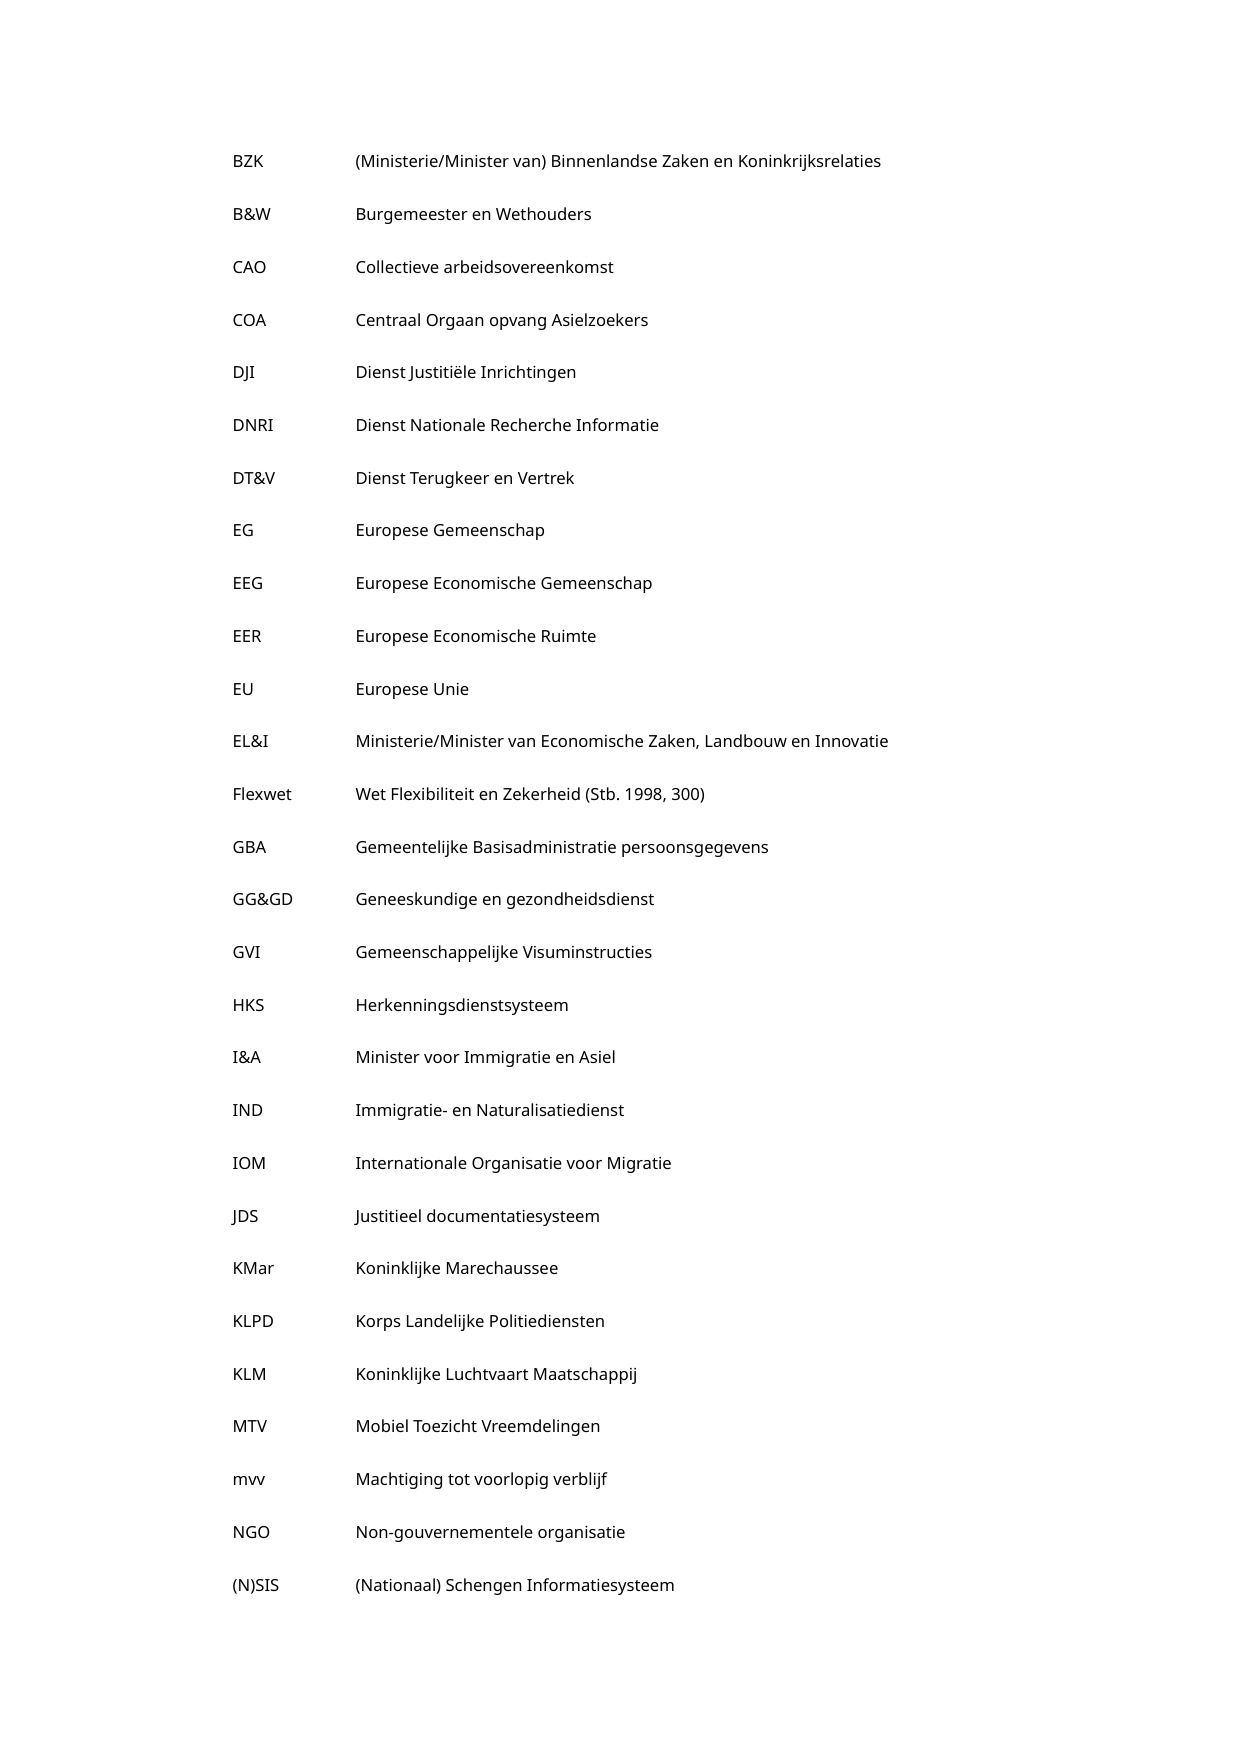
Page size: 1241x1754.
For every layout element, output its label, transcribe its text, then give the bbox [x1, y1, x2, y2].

table_cell Flexwet [233, 783, 355, 835]
table_cell Non-gouvernementele organisatie [355, 1520, 1053, 1573]
table_cell Centraal Orgaan opvang Asielzoekers [355, 308, 1053, 361]
table_cell B&W [233, 203, 355, 255]
table_cell (Ministerie/Minister van) Binnenlandse Zaken en Koninkrijksrelaties [355, 150, 1053, 203]
table_cell DT&V [233, 466, 355, 519]
table_cell IOM [233, 1151, 355, 1204]
table_cell (Nationaal) Schengen Informatiesysteem [355, 1573, 1053, 1596]
table_cell Internationale Organisatie voor Migratie [355, 1151, 1053, 1204]
table_cell Wet Flexibiliteit en Zekerheid (Stb. 1998, 300) [355, 783, 1053, 835]
table_cell Machtiging tot voorlopig verblijf [355, 1468, 1053, 1520]
table_cell Dienst Justitiële Inrichtingen [355, 361, 1053, 413]
table_cell Europese Economische Gemeenschap [355, 572, 1053, 624]
table_cell Gemeenschappelijke Visuminstructies [355, 941, 1053, 993]
table_cell Immigratie- en Naturalisatiedienst [355, 1099, 1053, 1151]
table_cell (N)SIS [233, 1573, 355, 1596]
table_cell GVI [233, 941, 355, 993]
table_cell Gemeentelijke Basisadministratie persoonsgegevens [355, 835, 1053, 888]
table_cell NGO [233, 1520, 355, 1573]
table_cell Minister voor Immigratie en Asiel [355, 1046, 1053, 1099]
table_cell KLM [233, 1362, 355, 1415]
table_cell KLPD [233, 1310, 355, 1362]
table_cell Europese Gemeenschap [355, 519, 1053, 572]
table_cell mvv [233, 1468, 355, 1520]
table_cell Mobiel Toezicht Vreemdelingen [355, 1415, 1053, 1468]
table_cell Collectieve arbeidsovereenkomst [355, 255, 1053, 308]
table_cell MTV [233, 1415, 355, 1468]
table_cell HKS [233, 993, 355, 1046]
table_cell Geneeskundige en gezondheidsdienst [355, 888, 1053, 941]
table_cell EL&I [233, 730, 355, 782]
table_cell EG [233, 519, 355, 572]
table_cell EER [233, 624, 355, 677]
table_cell JDS [233, 1204, 355, 1257]
table_cell EU [233, 677, 355, 730]
table_cell COA [233, 308, 355, 361]
table_cell Dienst Nationale Recherche Informatie [355, 414, 1053, 466]
table_cell DNRI [233, 414, 355, 466]
table_cell Europese Unie [355, 677, 1053, 730]
table_cell EEG [233, 572, 355, 624]
table_cell CAO [233, 255, 355, 308]
table_cell GG&GD [233, 888, 355, 941]
table_cell Herkenningsdienstsysteem [355, 993, 1053, 1046]
table_cell Ministerie/Minister van Economische Zaken, Landbouw en Innovatie [355, 730, 1053, 782]
table_cell Koninklijke Marechaussee [355, 1257, 1053, 1309]
table_cell Burgemeester en Wethouders [355, 203, 1053, 255]
table_cell Dienst Terugkeer en Vertrek [355, 466, 1053, 519]
table_cell DJI [233, 361, 355, 413]
table_cell Koninklijke Luchtvaart Maatschappij [355, 1362, 1053, 1415]
table_cell KMar [233, 1257, 355, 1309]
table_cell GBA [233, 835, 355, 888]
table_cell IND [233, 1099, 355, 1151]
table_cell Justitieel documentatiesysteem [355, 1204, 1053, 1257]
table_cell BZK [233, 150, 355, 203]
table_cell Korps Landelijke Politiediensten [355, 1310, 1053, 1362]
table_cell I&A [233, 1046, 355, 1099]
table_cell Europese Economische Ruimte [355, 624, 1053, 677]
